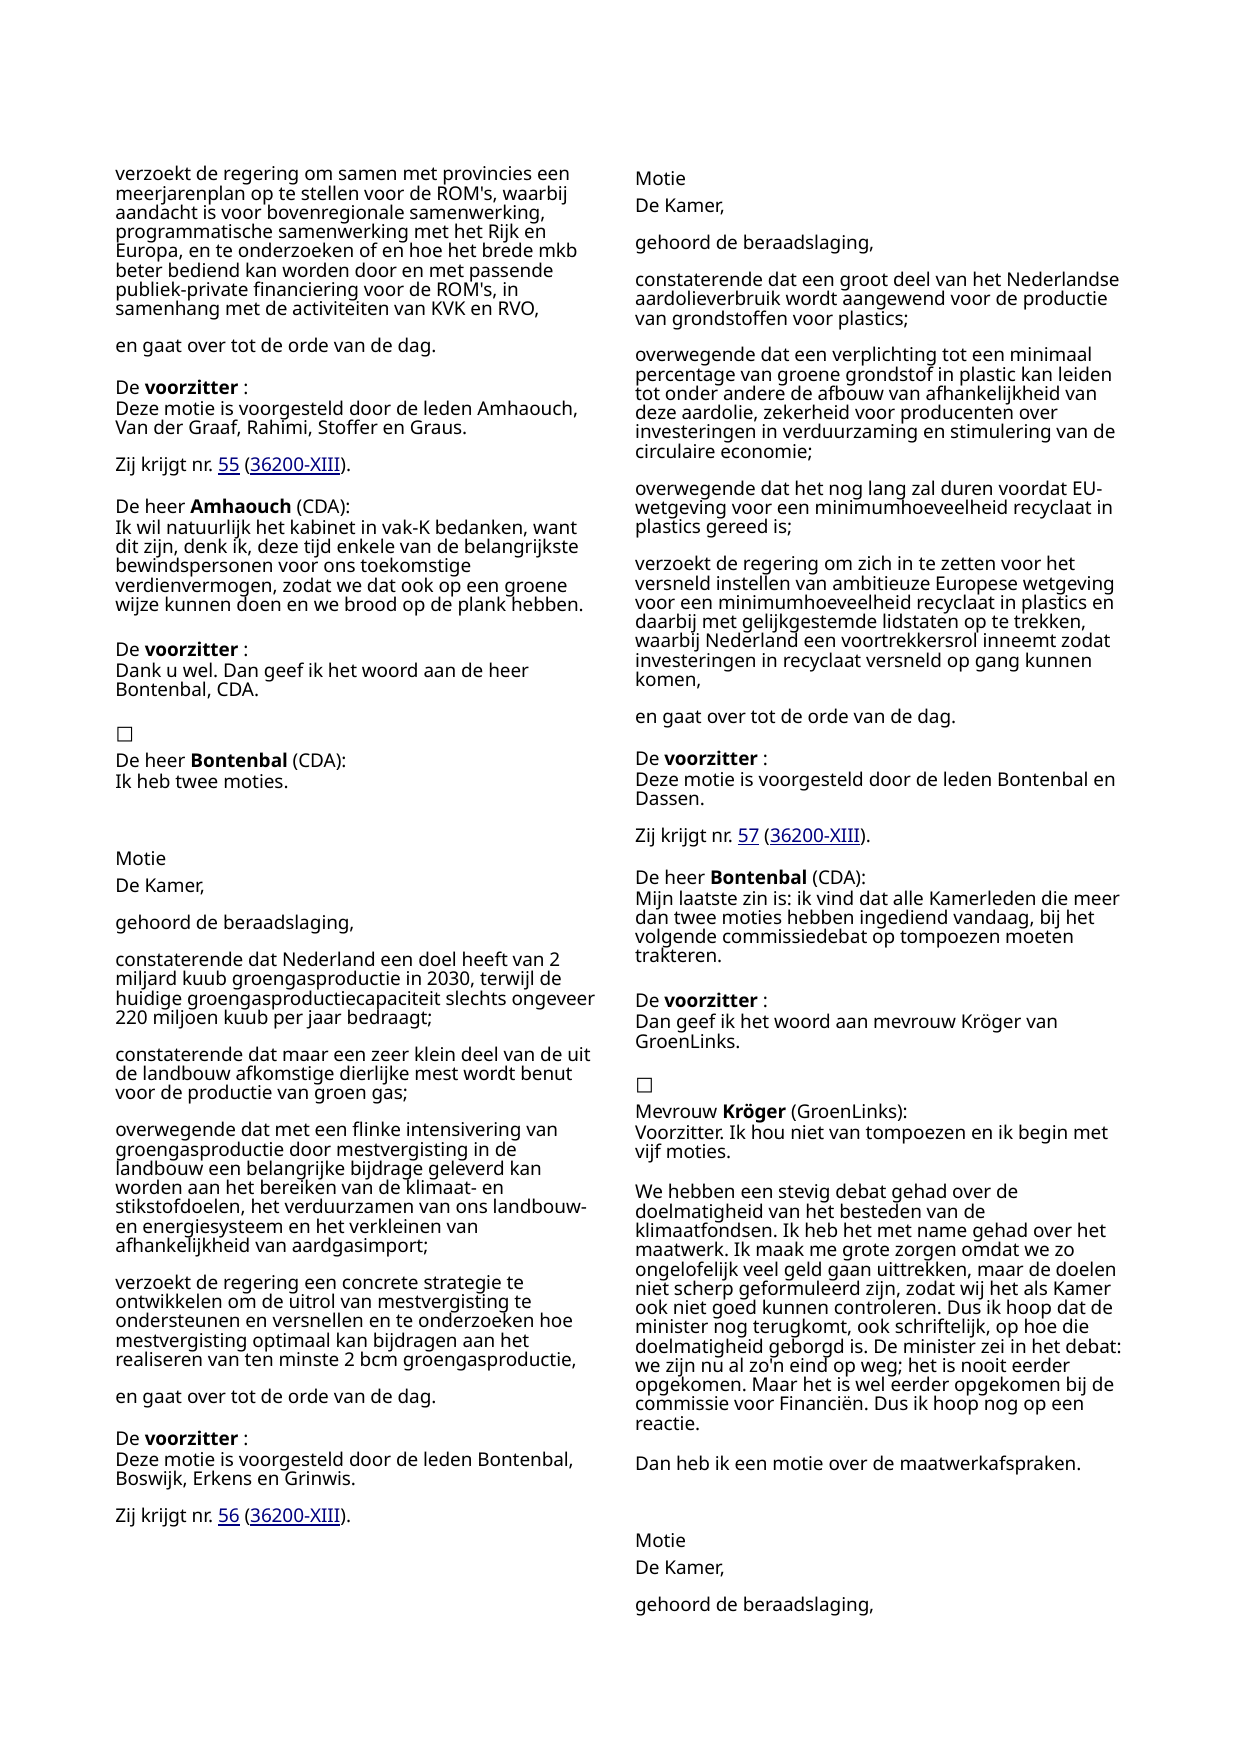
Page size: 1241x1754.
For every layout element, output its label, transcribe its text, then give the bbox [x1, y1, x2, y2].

text Mijn laatste zin is: ik vind dat alle Kamerleden die meer dan twee moties hebben ingediend vandaag, bij het volgende commissiedebat op tompoezen moeten trakteren. [635, 890, 1125, 967]
text verzoekt de regering om samen met provincies een meerjarenplan op te stellen voor de ROM's, waarbij aandacht is voor bovenregionale samenwerking, programmatische samenwerking met het Rijk en Europa, en te onderzoeken of en hoe het brede mkb beter bediend kan worden door en met passende publiek-private financiering voor de ROM's, in samenhang met de activiteiten van KVK en RVO, [115, 165, 605, 319]
text verzoekt de regering een concrete strategie te ontwikkelen om de uitrol van mestvergisting te ondersteunen en versnellen en te onderzoeken hoe mestvergisting optimaal kan bijdragen aan het realiseren van ten minste 2 bcm groengasproductie, [115, 1274, 605, 1370]
text De voorzitter : [115, 1425, 605, 1451]
text overwegende dat met een flinke intensivering van groengasproductie door mestvergisting in de landbouw een belangrijke bijdrage geleverd kan worden aan het bereiken van de klimaat- en stikstofdoelen, het verduurzamen van ons landbouw- en energiesysteem en het verkleinen van afhankelijkheid van aardgasimport; [115, 1121, 605, 1256]
text De heer Amhaouch (CDA): [115, 493, 605, 519]
text gehoord de beraadslaging, [635, 234, 1125, 253]
text ⬜ [635, 1073, 1125, 1098]
text Dan geef ik het woord aan mevrouw Kröger van GroenLinks. [635, 1013, 1125, 1052]
text Deze motie is voorgesteld door de leden Bontenbal, Boswijk, Erkens en Grinwis. [115, 1451, 605, 1489]
text overwegende dat het nog lang zal duren voordat EU-wetgeving voor een minimumhoeveelheid recyclaat in plastics gereed is; [635, 480, 1125, 538]
text verzoekt de regering om zich in te zetten voor het versneld instellen van ambitieuze Europese wetgeving voor een minimumhoeveelheid recyclaat in plastics en daarbij met gelijkgestemde lidstaten op te trekken, waarbij Nederland een voortrekkersrol inneemt zodat investeringen in recyclaat versneld op gang kunnen komen, [635, 555, 1125, 690]
text De Kamer, [635, 197, 1125, 216]
text De Kamer, [635, 1559, 1125, 1578]
text Dan heb ik een motie over de maatwerkafspraken. [635, 1455, 1125, 1474]
text Zij krijgt nr. 56 (36200-XIII). [115, 1507, 605, 1526]
text De Kamer, [115, 877, 605, 896]
text De voorzitter : [635, 745, 1125, 771]
text De voorzitter : [635, 988, 1125, 1013]
text Voorzitter. Ik hou niet van tompoezen en ik begin met vijf moties. [635, 1124, 1125, 1163]
text en gaat over tot de orde van de dag. [115, 1388, 605, 1407]
text Motie [635, 165, 1125, 191]
text Motie [635, 1527, 1125, 1553]
text Deze motie is voorgesteld door de leden Bontenbal en Dassen. [635, 771, 1125, 809]
text We hebben een stevig debat gehad over de doelmatigheid van het besteden van de klimaatfondsen. Ik heb het met name gehad over het maatwerk. Ik maak me grote zorgen omdat we zo ongelofelijk veel geld gaan uittrekken, maar de doelen niet scherp geformuleerd zijn, zodat wij het als Kamer ook niet goed kunnen controleren. Dus ik hoop dat de minister nog terugkomt, ook schriftelijk, op hoe die doelmatigheid geborgd is. De minister zei in het debat: we zijn nu al zo'n eind op weg; het is nooit eerder opgekomen. Maar het is wel eerder opgekomen bij de commissie voor Financiën. Dus ik hoop nog op een reactie. [635, 1183, 1125, 1434]
text De heer Bontenbal (CDA): [115, 747, 605, 773]
text en gaat over tot de orde van de dag. [115, 337, 605, 356]
text Dank u wel. Dan geef ik het woord aan de heer Bontenbal, CDA. [115, 662, 605, 700]
text constaterende dat een groot deel van het Nederlandse aardolieverbruik wordt aangewend voor de productie van grondstoffen voor plastics; [635, 271, 1125, 329]
text Deze motie is voorgesteld door de leden Amhaouch, Van der Graaf, Rahimi, Stoffer en Graus. [115, 400, 605, 438]
text gehoord de beraadslaging, [635, 1596, 1125, 1615]
text Mevrouw Kröger (GroenLinks): [635, 1098, 1125, 1124]
text Zij krijgt nr. 57 (36200-XIII). [635, 827, 1125, 846]
text en gaat over tot de orde van de dag. [635, 708, 1125, 727]
text Motie [115, 845, 605, 871]
text Zij krijgt nr. 55 (36200-XIII). [115, 456, 605, 475]
text De heer Bontenbal (CDA): [635, 864, 1125, 890]
text De voorzitter : [115, 374, 605, 400]
text gehoord de beraadslaging, [115, 914, 605, 933]
text Ik heb twee moties. [115, 773, 605, 792]
text constaterende dat Nederland een doel heeft van 2 miljard kuub groengasproductie in 2030, terwijl de huidige groengasproductiecapaciteit slechts ongeveer 220 miljoen kuub per jaar bedraagt; [115, 951, 605, 1028]
text overwegende dat een verplichting tot een minimaal percentage van groene grondstof in plastic kan leiden tot onder andere de afbouw van afhankelijkheid van deze aardolie, zekerheid voor producenten over investeringen in verduurzaming en stimulering van de circulaire economie; [635, 346, 1125, 462]
text Ik wil natuurlijk het kabinet in vak-K bedanken, want dit zijn, denk ik, deze tijd enkele van de belangrijkste bewindspersonen voor ons toekomstige verdienvermogen, zodat we dat ook op een groene wijze kunnen doen en we brood op de plank hebben. [115, 519, 605, 615]
text constaterende dat maar een zeer klein deel van de uit de landbouw afkomstige dierlijke mest wordt benut voor de productie van groen gas; [115, 1046, 605, 1104]
text ⬜ [115, 721, 605, 747]
text De voorzitter : [115, 636, 605, 662]
